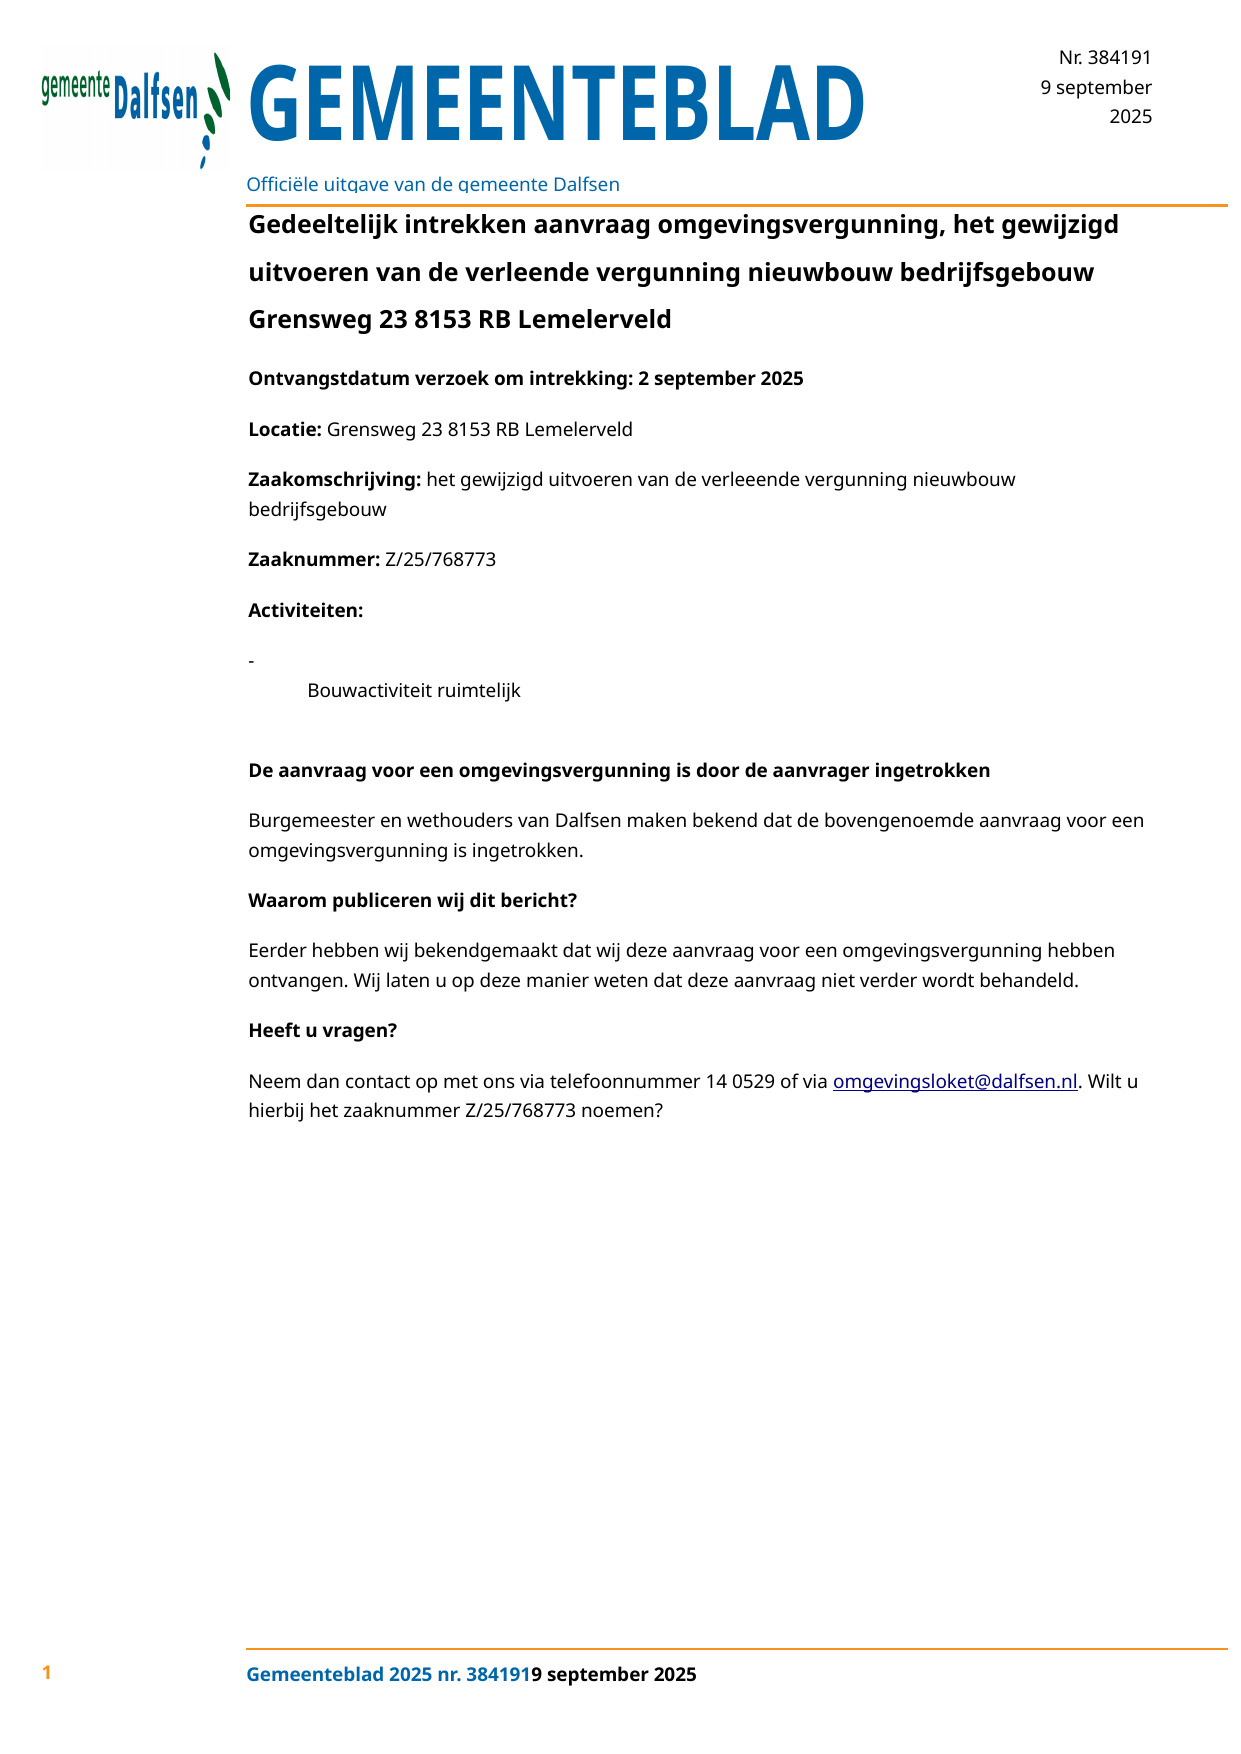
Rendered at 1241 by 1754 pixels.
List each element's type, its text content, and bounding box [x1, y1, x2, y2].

text Locatie: Grensweg 23 8153 RB Lemelerveld [248, 416, 1152, 442]
text Eerder hebben wij bekendgemaakt dat wij deze aanvraag voor een omgevingsvergunning hebben ontvangen. Wij laten u op deze manier weten dat deze aanvraag niet verder wordt behandeld. [248, 938, 1152, 993]
list Bouwactiviteit ruimtelijk [248, 677, 1152, 702]
text Burgemeester en wethouders van Dalfsen maken bekend dat de bovengenoemde aanvraag voor een omgevingsvergunning is ingetrokken. [248, 807, 1152, 862]
text De aanvraag voor een omgevingsvergunning is door de aanvrager ingetrokken [248, 757, 1152, 782]
text Heeft u vragen? [248, 1018, 1152, 1043]
text Zaaknummer: Z/25/768773 [248, 546, 1152, 572]
text Gedeeltelijk intrekken aanvraag omgevingsvergunning, het gewijzigd uitvoeren van de verleende vergunning nieuwbouw bedrijfsgebouw Grensweg 23 8153 RB Lemelerveld [248, 207, 1152, 336]
text Ontvangstdatum verzoek om intrekking: 2 september 2025 [248, 366, 1152, 391]
picture [41, 47, 231, 172]
text Zaakomschrijving: het gewijzigd uitvoeren van de verleeende vergunning nieuwbouw bedrijfsgebouw [248, 466, 1152, 522]
text Neem dan contact op met ons via telefoonnummer 14 0529 of via omgevingsloket@dalfsen.nl. Wilt u hierbij het zaaknummer Z/25/768773 noemen? [248, 1068, 1152, 1123]
text Waarom publiceren wij dit bericht? [248, 887, 1152, 913]
text Activiteiten: [248, 597, 1152, 622]
